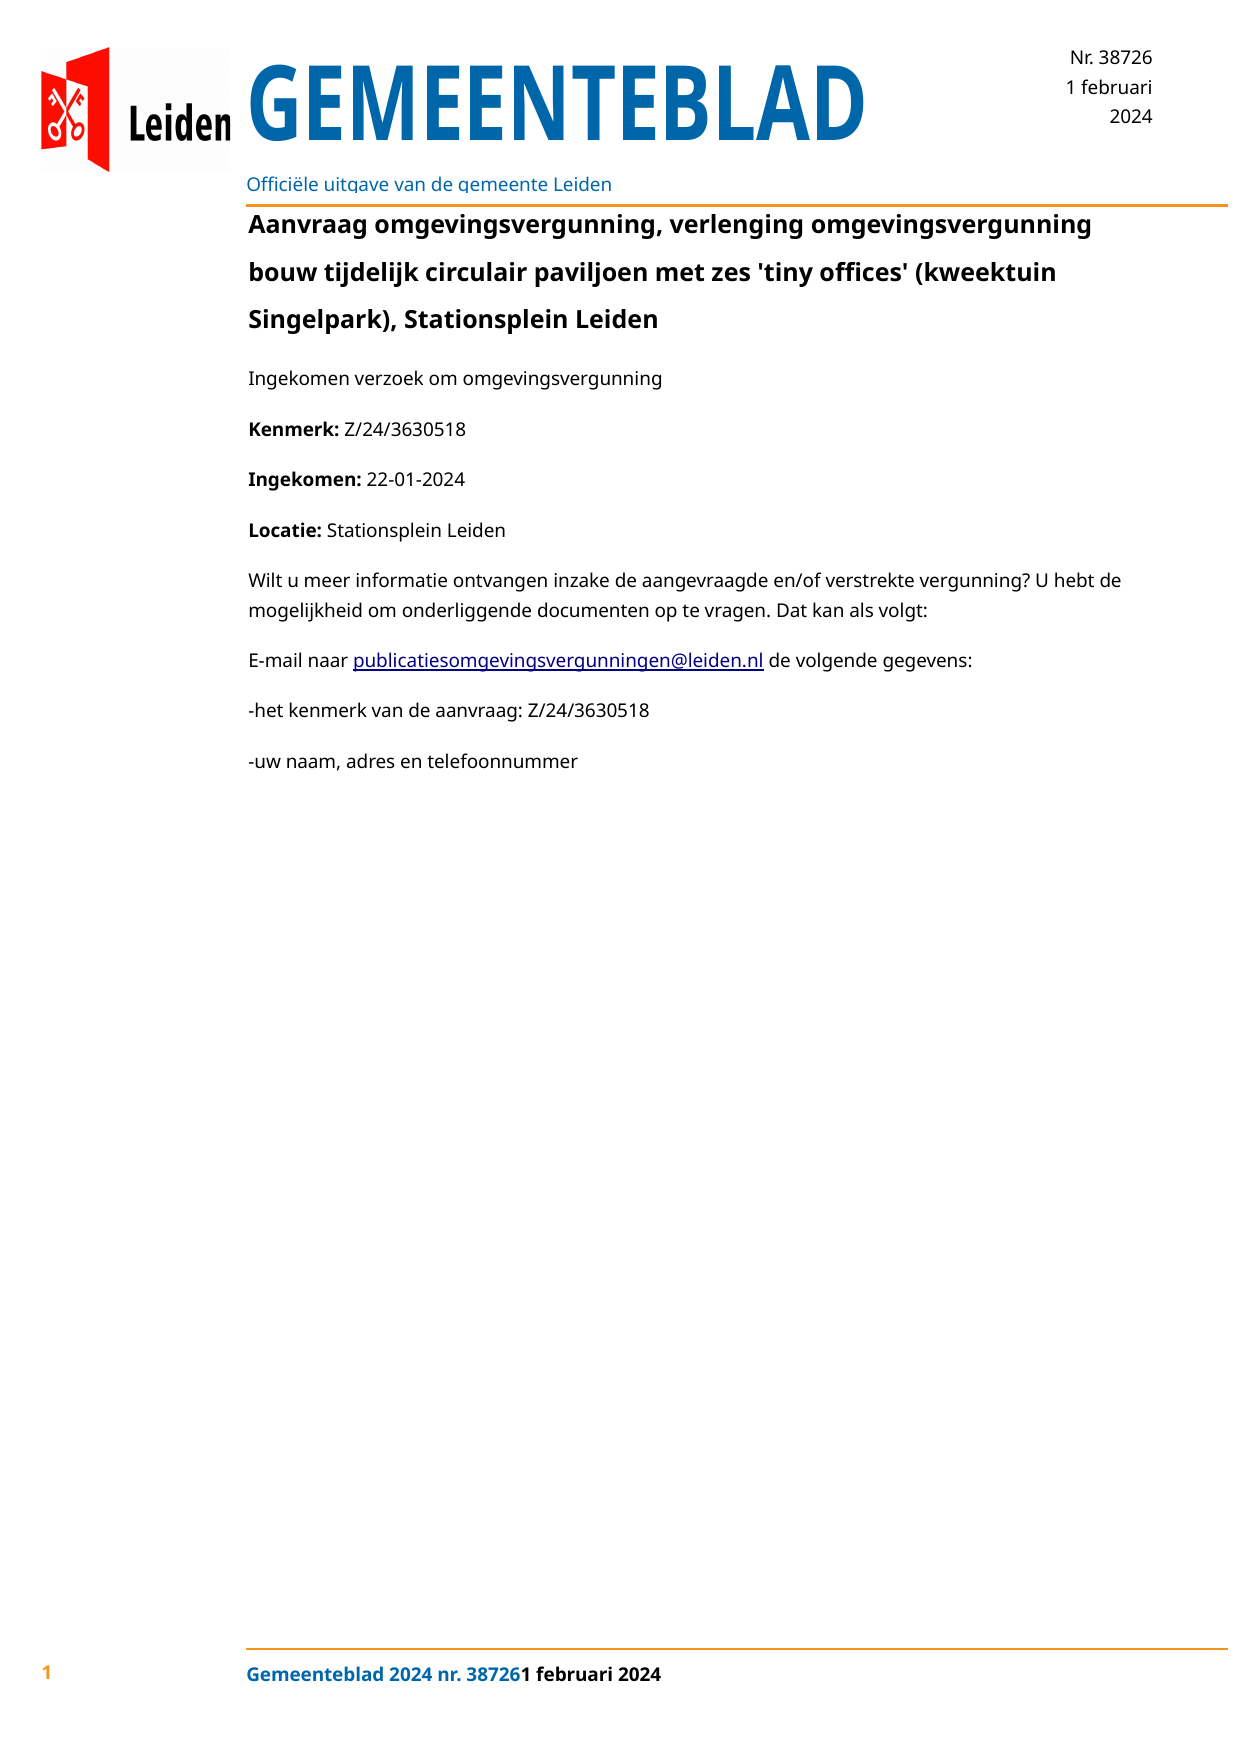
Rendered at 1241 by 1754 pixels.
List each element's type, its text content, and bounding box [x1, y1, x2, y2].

text -het kenmerk van de aanvraag: Z/24/3630518 [248, 698, 1152, 723]
text Locatie: Stationsplein Leiden [248, 517, 1152, 542]
text Wilt u meer informatie ontvangen inzake de aangevraagde en/of verstrekte vergunning? U hebt de mogelijkheid om onderliggende documenten op te vragen. Dat kan als volgt: [248, 567, 1152, 622]
text E-mail naar publicatiesomgevingsvergunningen@leiden.nl de volgende gegevens: [248, 647, 1152, 673]
text Ingekomen: 22-01-2024 [248, 466, 1152, 492]
text -uw naam, adres en telefoonnummer [248, 748, 1152, 774]
text Kenmerk: Z/24/3630518 [248, 416, 1152, 442]
text Ingekomen verzoek om omgevingsvergunning [248, 366, 1152, 391]
picture [41, 47, 231, 172]
text Aanvraag omgevingsvergunning, verlenging omgevingsvergunning bouw tijdelijk circulair paviljoen met zes 'tiny offices' (kweektuin Singelpark), Stationsplein Leiden [248, 207, 1152, 336]
